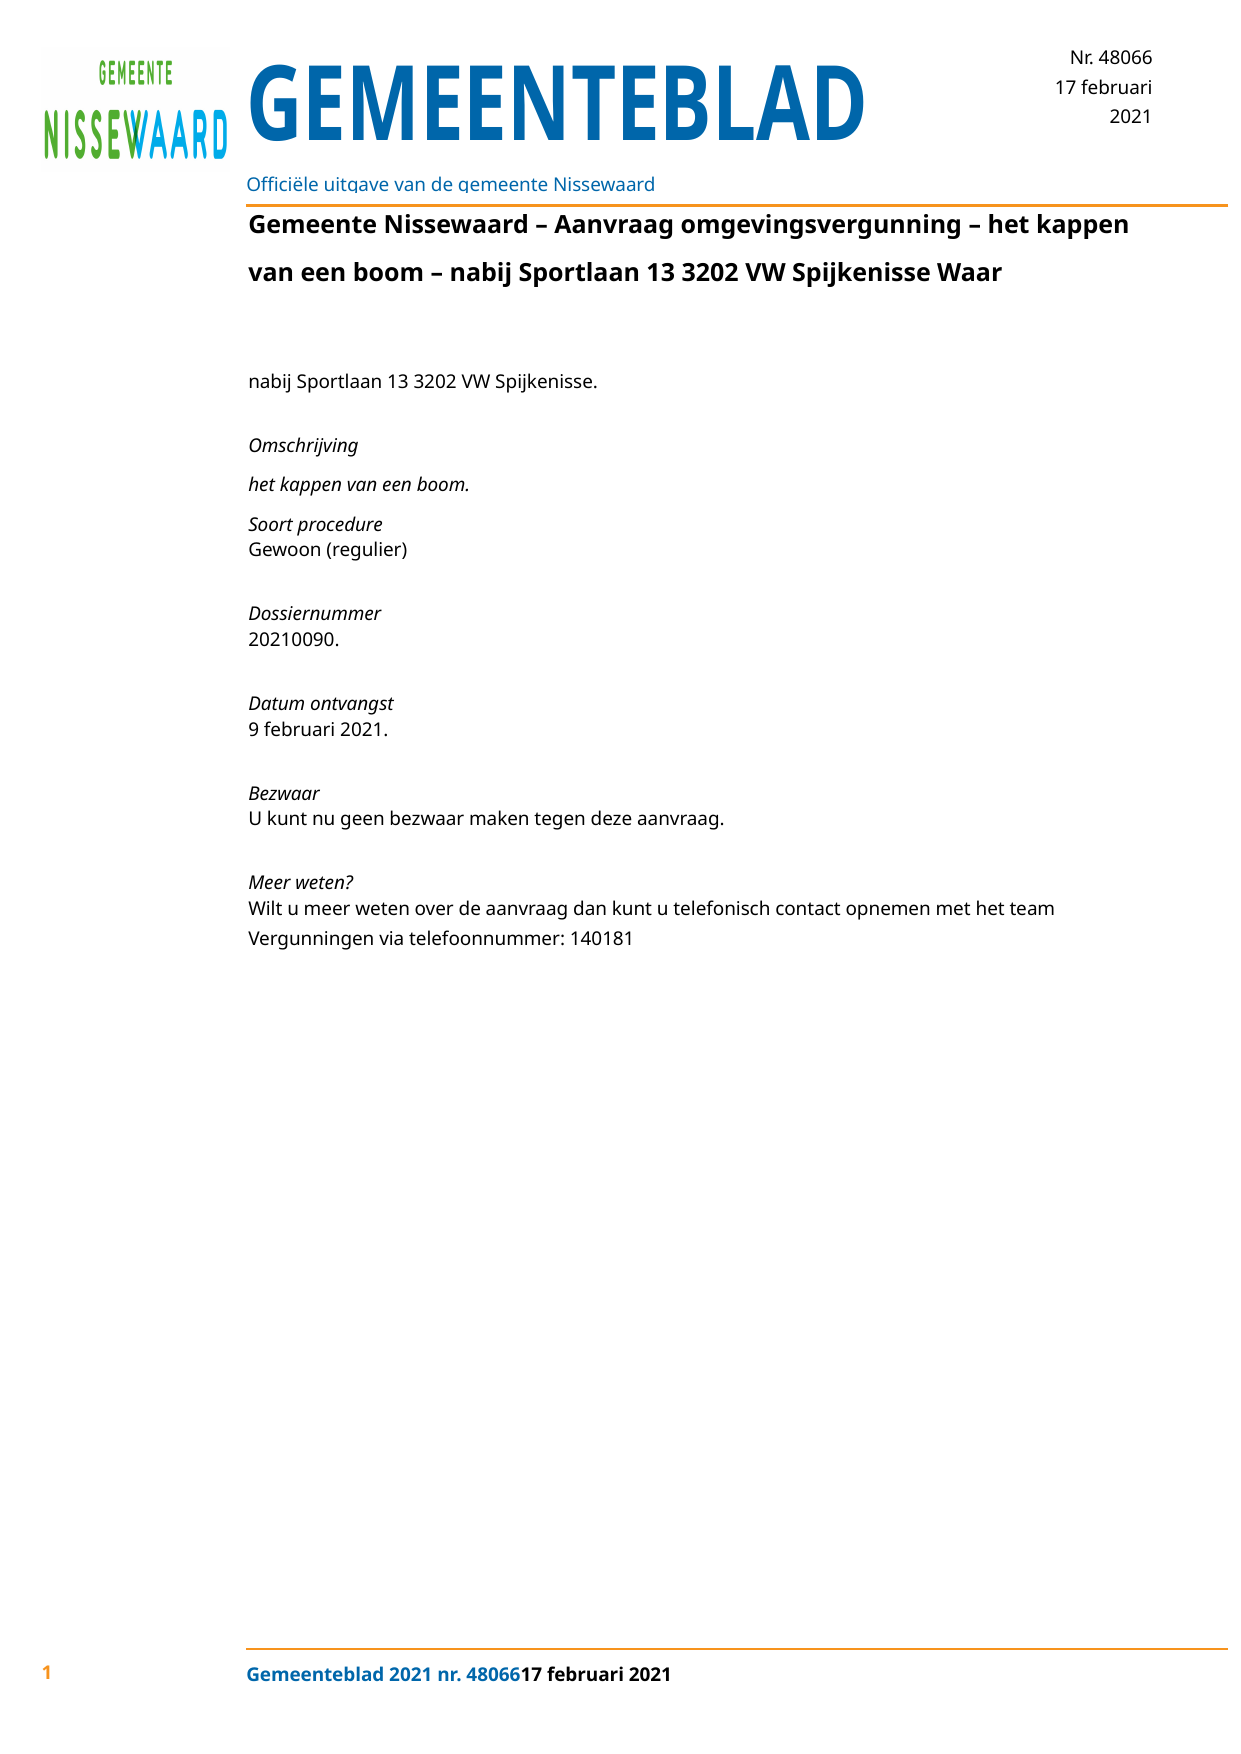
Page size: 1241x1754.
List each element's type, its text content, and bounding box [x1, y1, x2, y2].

text Gemeente Nissewaard – Aanvraag omgevingsvergunning – het kappen van een boom – nabij Sportlaan 13 3202 VW Spijkenisse Waar [248, 207, 1152, 288]
text nabij Sportlaan 13 3202 VW Spijkenisse. [248, 368, 1152, 394]
text Datum ontvangst [248, 690, 1152, 716]
text Dossiernummer [248, 601, 1152, 626]
text het kappen van een boom. [248, 472, 1152, 497]
text Soort procedure [248, 511, 1152, 537]
text Wilt u meer weten over de aanvraag dan kunt u telefonisch contact opnemen met het team Vergunningen via telefoonnummer: 140181 [248, 895, 1152, 951]
text Omschrijving [248, 432, 1152, 458]
picture [41, 47, 231, 172]
text Gewoon (regulier) [248, 537, 1152, 562]
text Bezwaar [248, 780, 1152, 806]
text Meer weten? [248, 869, 1152, 895]
text 9 februari 2021. [248, 716, 1152, 742]
text 20210090. [248, 626, 1152, 652]
text U kunt nu geen bezwaar maken tegen deze aanvraag. [248, 806, 1152, 831]
